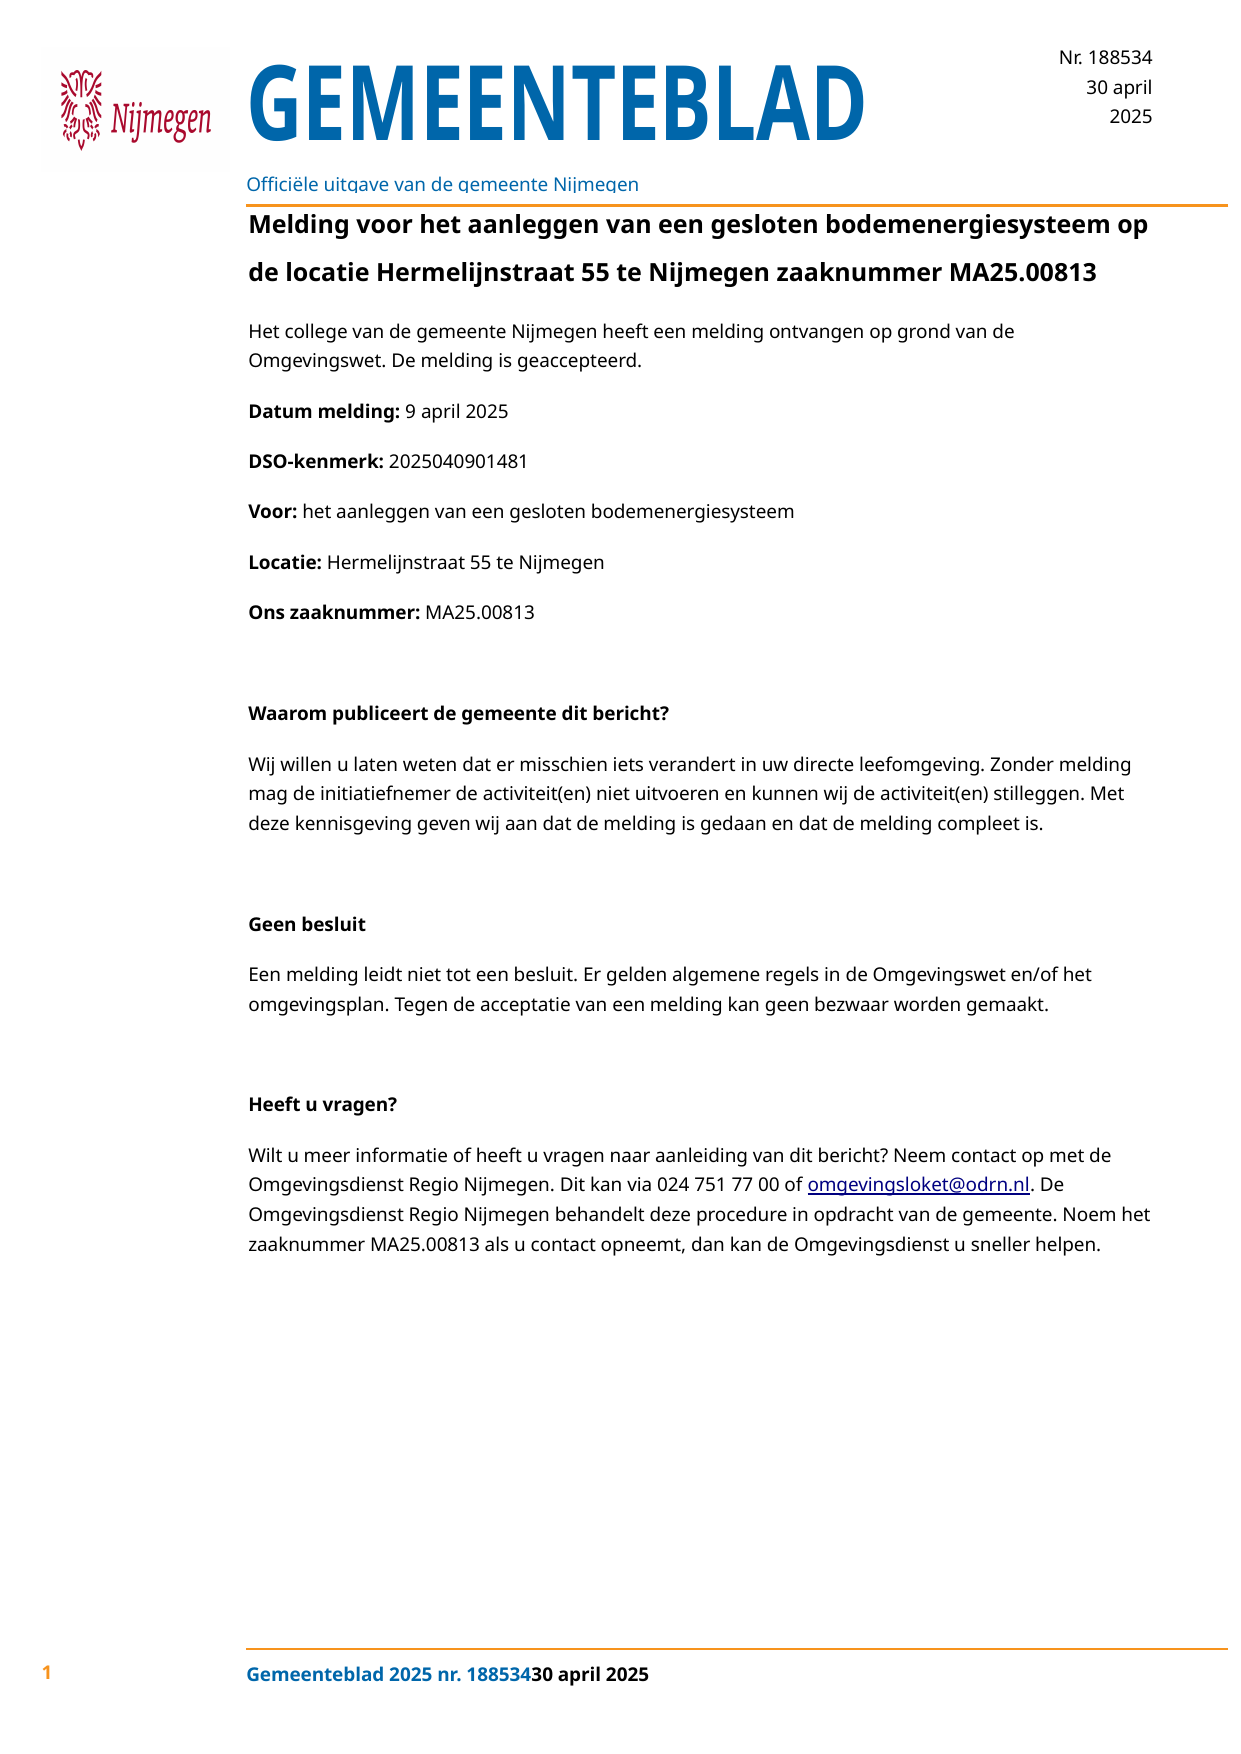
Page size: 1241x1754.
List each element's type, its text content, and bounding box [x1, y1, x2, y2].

text Heeft u vragen? [248, 1092, 1152, 1117]
text Wilt u meer informatie of heeft u vragen naar aanleiding van dit bericht? Neem contact op met de Omgevingsdienst Regio Nijmegen. Dit kan via 024 751 77 00 of omgevingsloket@odrn.nl. De Omgevingsdienst Regio Nijmegen behandelt deze procedure in opdracht van de gemeente. Noem het zaaknummer MA25.00813 als u contact opneemt, dan kan de Omgevingsdienst u sneller helpen. [248, 1142, 1152, 1257]
text Geen besluit [248, 911, 1152, 937]
text Een melding leidt niet tot een besluit. Er gelden algemene regels in de Omgevingswet en/of het omgevingsplan. Tegen de acceptatie van een melding kan geen bezwaar worden gemaakt. [248, 961, 1152, 1017]
text Waarom publiceert de gemeente dit bericht? [248, 700, 1152, 726]
text DSO-kenmerk: 2025040901481 [248, 448, 1152, 474]
picture [41, 47, 231, 172]
text Datum melding: 9 april 2025 [248, 398, 1152, 424]
text Het college van de gemeente Nijmegen heeft een melding ontvangen op grond van de Omgevingswet. De melding is geaccepteerd. [248, 318, 1152, 373]
text Ons zaaknummer: MA25.00813 [248, 599, 1152, 625]
text Voor: het aanleggen van een gesloten bodemenergiesysteem [248, 499, 1152, 524]
text Locatie: Hermelijnstraat 55 te Nijmegen [248, 549, 1152, 575]
text Wij willen u laten weten dat er misschien iets verandert in uw directe leefomgeving. Zonder melding mag de initiatiefnemer de activiteit(en) niet uitvoeren en kunnen wij de activiteit(en) stilleggen. Met deze kennisgeving geven wij aan dat de melding is gedaan en dat de melding compleet is. [248, 751, 1152, 836]
text Melding voor het aanleggen van een gesloten bodemenergiesysteem op de locatie Hermelijnstraat 55 te Nijmegen zaaknummer MA25.00813 [248, 207, 1152, 288]
